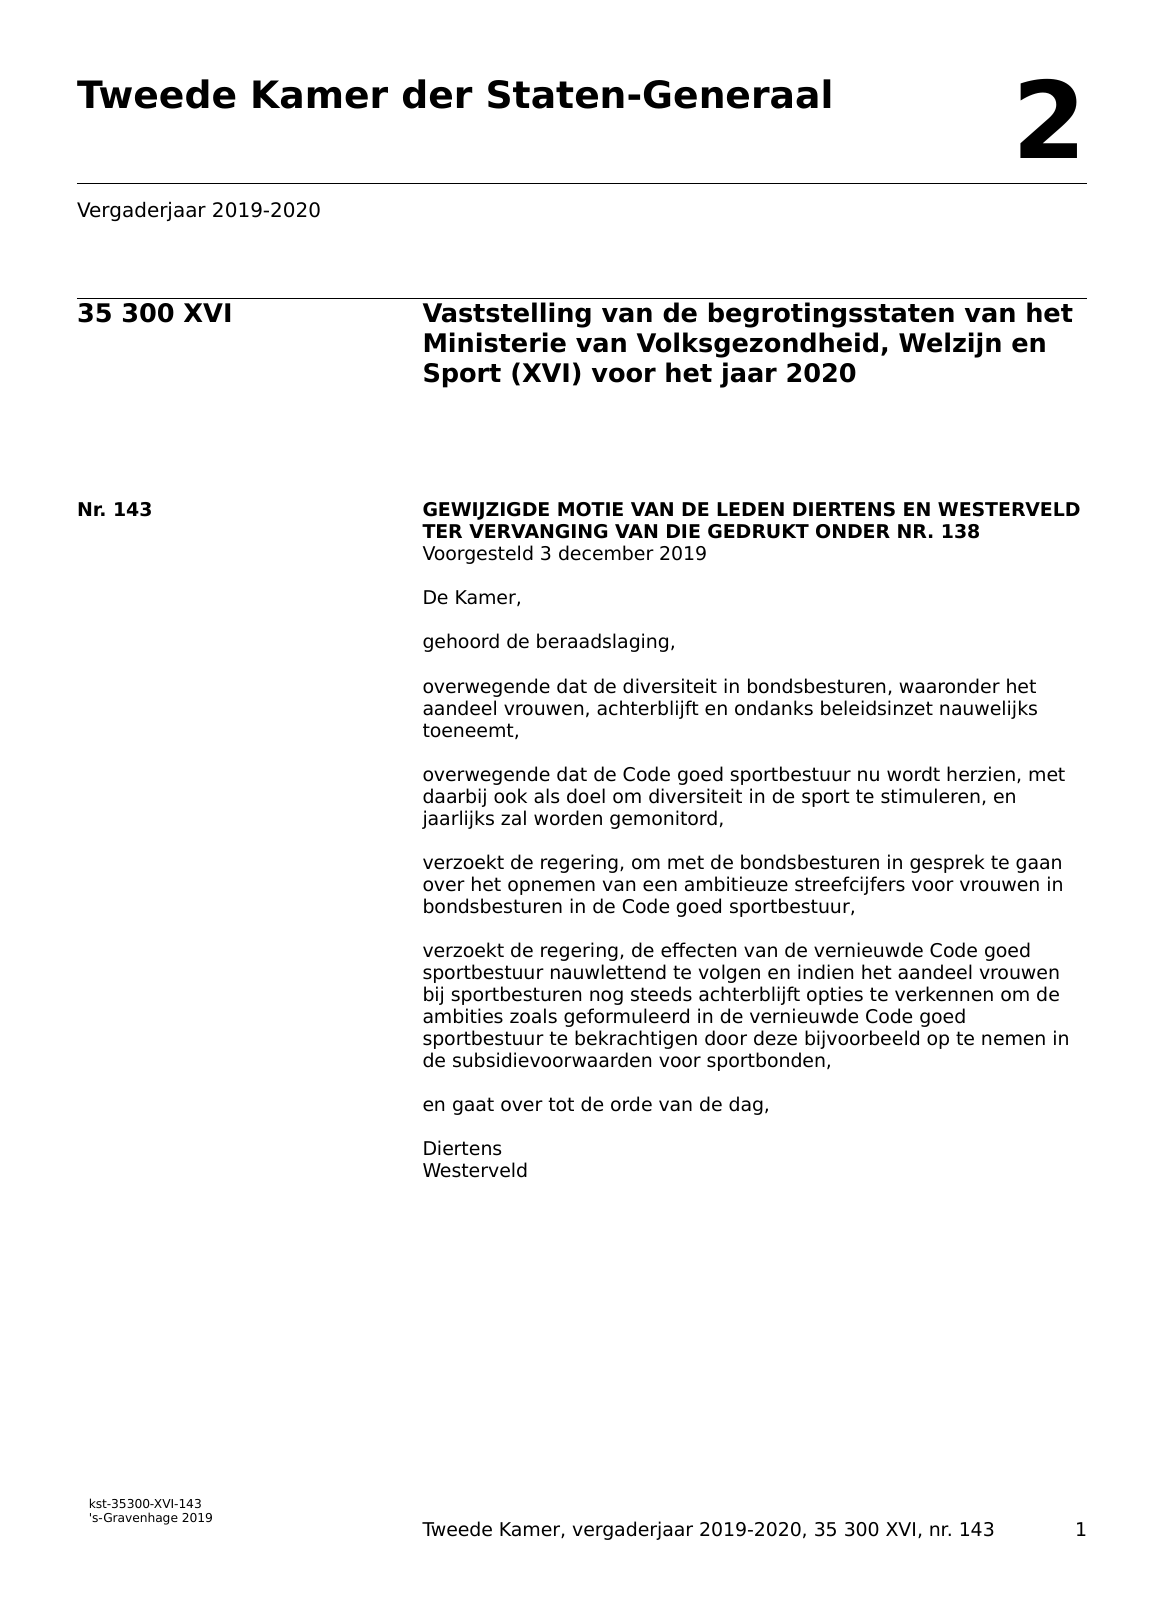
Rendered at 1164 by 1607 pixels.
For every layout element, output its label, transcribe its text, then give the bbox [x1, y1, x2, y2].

table_header Tweede Kamer der Staten-Generaal [77, 59, 886, 183]
text Voorgesteld 3 december 2019 [422, 543, 1087, 565]
text gehoord de beraadslaging, [422, 631, 1087, 653]
text overwegende dat de Code goed sportbestuur nu wordt herzien, met daarbij ook als doel om diversiteit in de sport te stimuleren, en jaarlijks zal worden gemonitord, [422, 764, 1087, 829]
text kst-35300-XVI-143 [88, 1497, 323, 1511]
table_header 2 [886, 59, 1087, 183]
text verzoekt de regering, om met de bondsbesturen in gesprek te gaan over het opnemen van een ambitieuze streefcijfers voor vrouwen in bondsbesturen in de Code goed sportbestuur, [422, 852, 1087, 918]
text De Kamer, [422, 587, 1087, 609]
text overwegende dat de diversiteit in bondsbesturen, waaronder het aandeel vrouwen, achterblijft en ondanks beleidsinzet nauwelijks toeneemt, [422, 676, 1087, 741]
text en gaat over tot de orde van de dag, [422, 1094, 1087, 1116]
text verzoekt de regering, de effecten van de vernieuwde Code goed sportbestuur nauwlettend te volgen en indien het aandeel vrouwen bij sportbesturen nog steeds achterblijft opties te verkennen om de ambities zoals geformuleerd in de vernieuwde Code goed sportbestuur te bekrachtigen door deze bijvoorbeeld op te nemen in de subsidievoorwaarden voor sportbonden, [422, 940, 1087, 1072]
text 's-Gravenhage 2019 [88, 1511, 323, 1525]
subtitle Nr. 143 GEWIJZIGDE MOTIE VAN DE LEDEN DIERTENS EN WESTERVELD TER VERVANGING VAN DIE GEDRUKT ONDER NR. 138 [77, 499, 1087, 543]
table_cell Vergaderjaar 2019-2020 [77, 184, 1087, 298]
subtitle 35 300 XVI Vaststelling van de begrotingsstaten van het Ministerie van Volksgezondheid, Welzijn en Sport (XVI) voor het jaar 2020 [77, 299, 1087, 388]
text Diertens [422, 1138, 1087, 1160]
text Westerveld [422, 1160, 1087, 1182]
